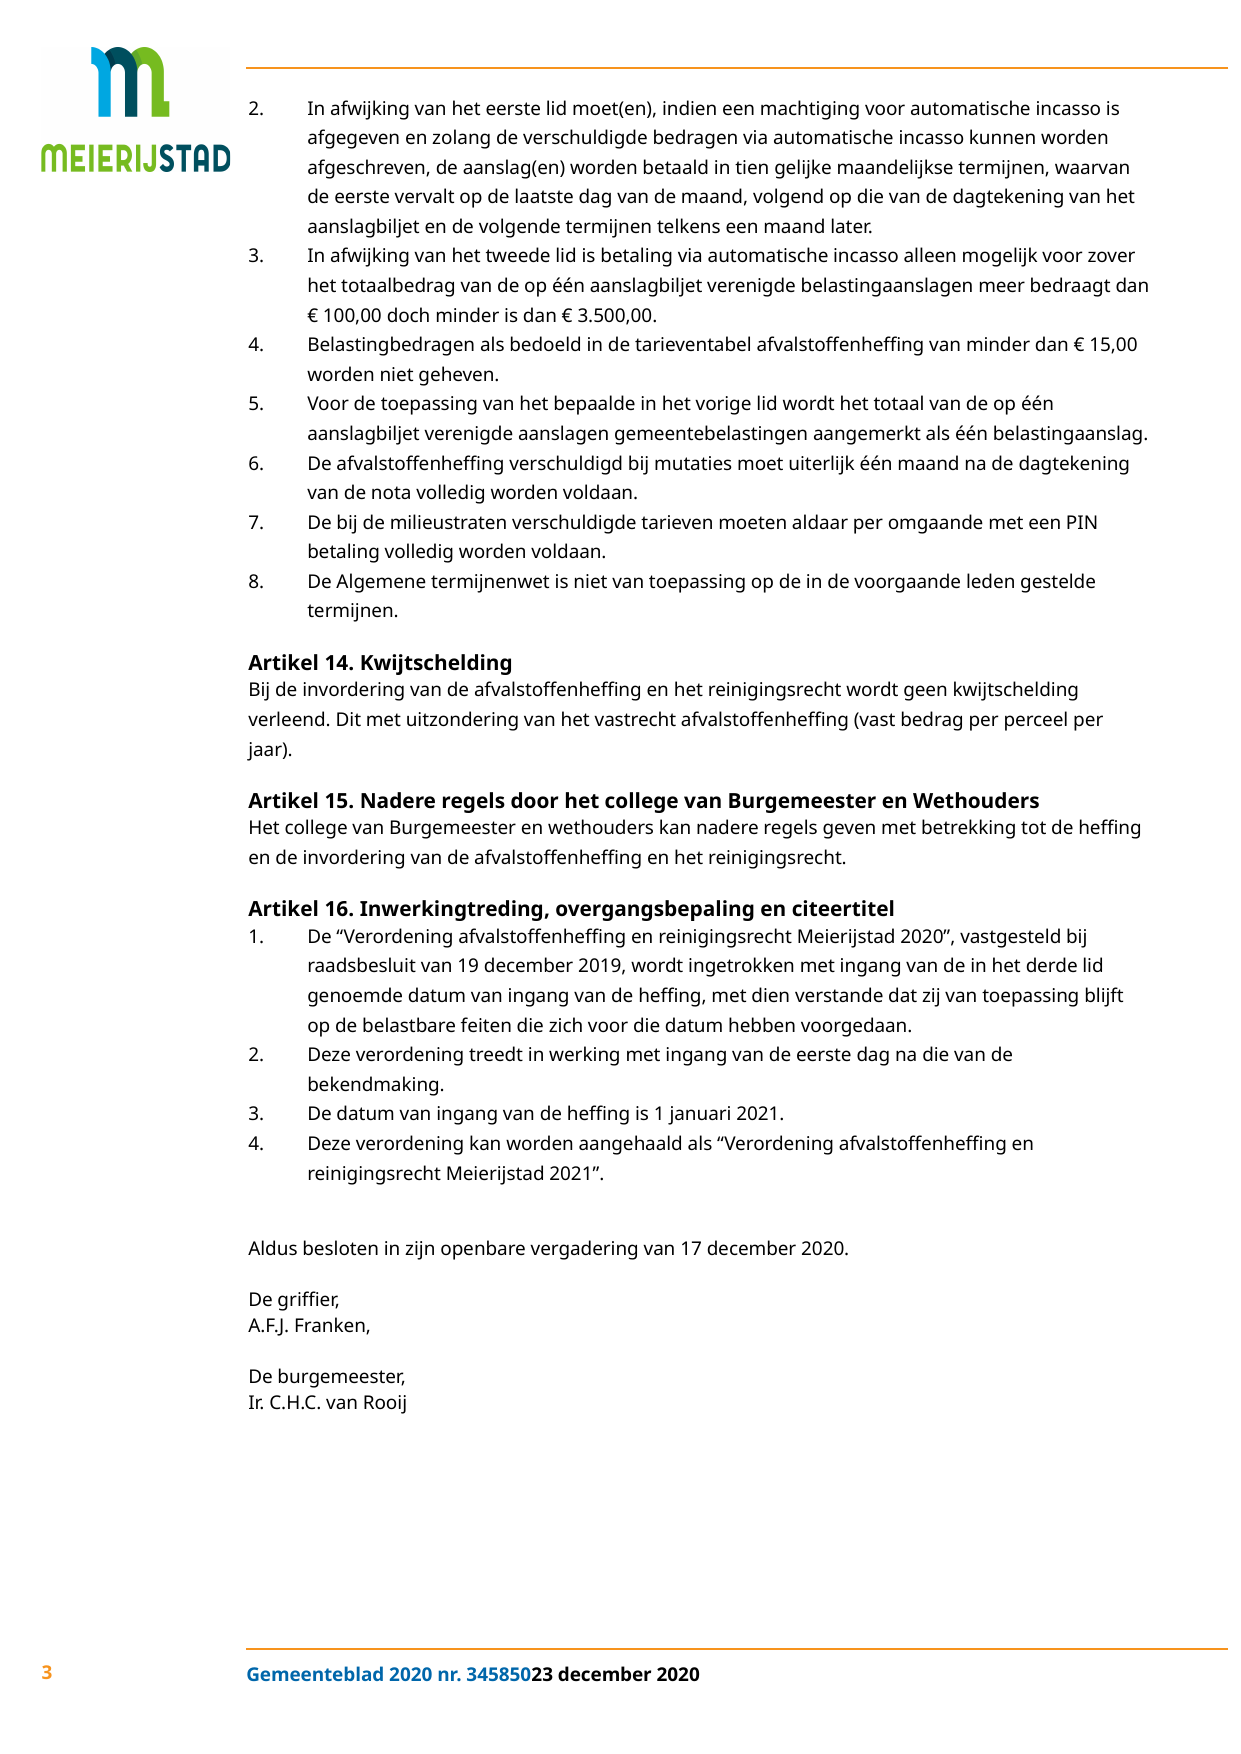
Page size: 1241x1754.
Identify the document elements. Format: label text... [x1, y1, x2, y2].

list De Algemene termijnenwet is niet van toepassing op de in de voorgaande leden gestelde termijnen. [248, 568, 1152, 623]
list In afwijking van het tweede lid is betaling via automatische incasso alleen mogelijk voor zover het totaalbedrag van de op één aanslagbiljet verenigde belastingaanslagen meer bedraagt dan € 100,00 doch minder is dan € 3.500,00. [248, 243, 1152, 328]
list De bij de milieustraten verschuldigde tarieven moeten aldaar per omgaande met een PIN betaling volledig worden voldaan. [248, 509, 1152, 564]
text Aldus besloten in zijn openbare vergadering van 17 december 2020. [248, 1235, 1152, 1261]
picture [41, 47, 231, 172]
list De datum van ingang van de heffing is 1 januari 2021. [248, 1101, 1152, 1126]
text Bij de invordering van de afvalstoffenheffing en het reinigingsrecht wordt geen kwijtschelding verleend. Dit met uitzondering van het vastrecht afvalstoffenheffing (vast bedrag per perceel per jaar). [248, 677, 1152, 761]
list In afwijking van het eerste lid moet(en), indien een machtiging voor automatische incasso is afgegeven en zolang de verschuldigde bedragen via automatische incasso kunnen worden afgeschreven, de aanslag(en) worden betaald in tien gelijke maandelijkse termijnen, waarvan de eerste vervalt op de laatste dag van de maand, volgend op die van de dagtekening van het aanslagbiljet en de volgende termijnen telkens een maand later. [248, 95, 1152, 239]
text De burgemeester, [248, 1363, 1152, 1389]
list Deze verordening treedt in werking met ingang van de eerste dag na die van de bekendmaking. [248, 1041, 1152, 1097]
text Artikel 14. Kwijtschelding [248, 648, 1152, 677]
text Ir. C.H.C. van Rooij [248, 1389, 1152, 1415]
text De griffier, [248, 1286, 1152, 1312]
list De “Verordening afvalstoffenheffing en reinigingsrecht Meierijstad 2020”, vastgesteld bij raadsbesluit van 19 december 2019, wordt ingetrokken met ingang van de in het derde lid genoemde datum van ingang van de heffing, met dien verstande dat zij van toepassing blijft op de belastbare feiten die zich voor die datum hebben voorgedaan. [248, 923, 1152, 1037]
text Artikel 16. Inwerkingtreding, overgangsbepaling en citeertitel [248, 894, 1152, 923]
text Het college van Burgemeester en wethouders kan nadere regels geven met betrekking tot de heffing en de invordering van de afvalstoffenheffing en het reinigingsrecht. [248, 814, 1152, 870]
list Belastingbedragen als bedoeld in de tarieventabel afvalstoffenheffing van minder dan € 15,00 worden niet geheven. [248, 331, 1152, 387]
list Voor de toepassing van het bepaalde in het vorige lid wordt het totaal van de op één aanslagbiljet verenigde aanslagen gemeentebelastingen aangemerkt als één belastingaanslag. [248, 391, 1152, 446]
text A.F.J. Franken, [248, 1312, 1152, 1338]
list De afvalstoffenheffing verschuldigd bij mutaties moet uiterlijk één maand na de dagtekening van de nota volledig worden voldaan. [248, 450, 1152, 505]
list Deze verordening kan worden aangehaald als “Verordening afvalstoffenheffing en reinigingsrecht Meierijstad 2021”. [248, 1130, 1152, 1185]
text Artikel 15. Nadere regels door het college van Burgemeester en Wethouders [248, 786, 1152, 814]
